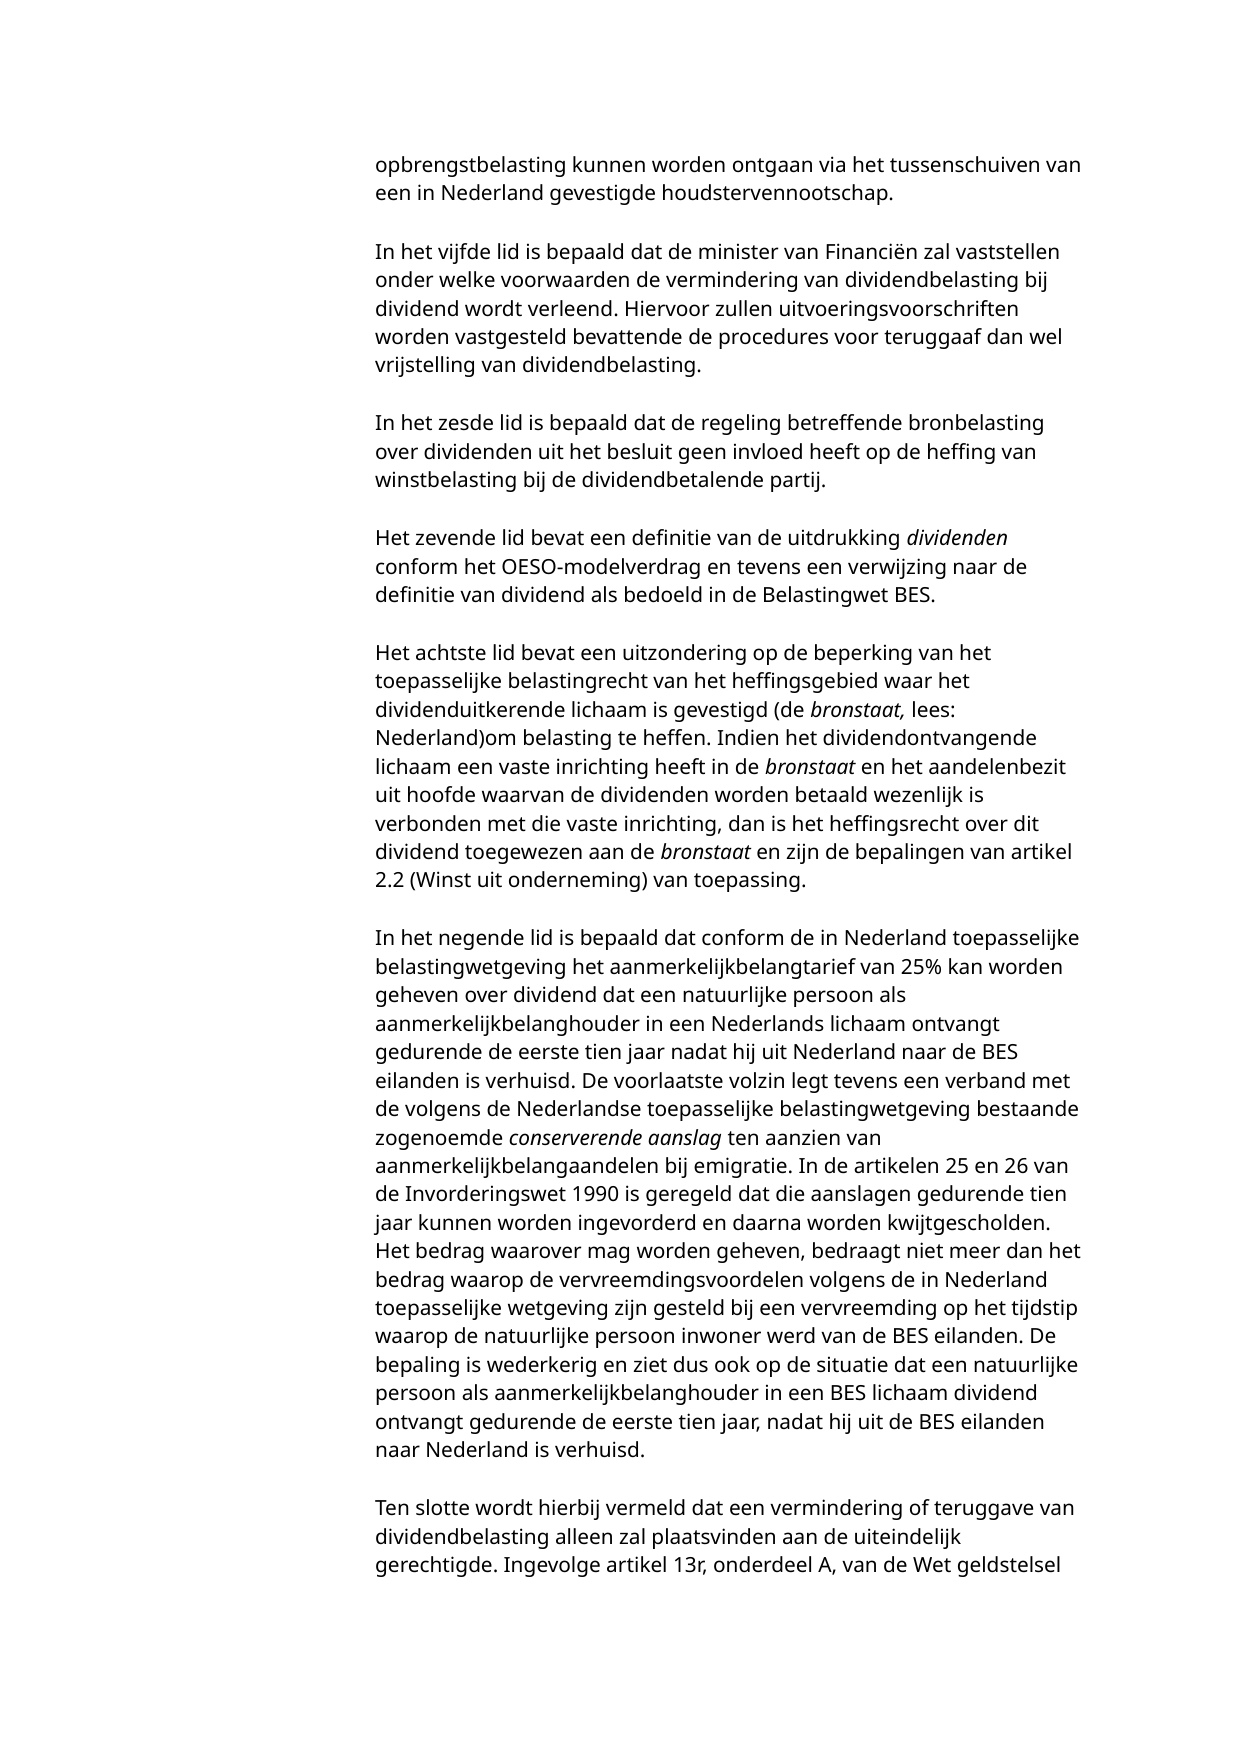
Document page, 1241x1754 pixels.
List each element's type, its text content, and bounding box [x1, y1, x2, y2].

text Het achtste lid bevat een uitzondering op de beperking van het toepasselijke belastingrecht van het heffingsgebied waar het dividenduitkerende lichaam is gevestigd (de bronstaat, lees: Nederland)om belasting te heffen. Indien het dividendontvangende lichaam een vaste inrichting heeft in de bronstaat en het aandelenbezit uit hoofde waarvan de dividenden worden betaald wezenlijk is verbonden met die vaste inrichting, dan is het heffingsrecht over dit dividend toegewezen aan de bronstaat en zijn de bepalingen van artikel 2.2 (Winst uit onderneming) van toepassing. [375, 638, 1090, 894]
text In het zesde lid is bepaald dat de regeling betreffende bronbelasting over dividenden uit het besluit geen invloed heeft op de heffing van winstbelasting bij de dividendbetalende partij. [375, 408, 1090, 494]
text Het zevende lid bevat een definitie van de uitdrukking dividenden conform het OESO-modelverdrag en tevens een verwijzing naar de definitie van dividend als bedoeld in de Belastingwet BES. [375, 523, 1090, 609]
text In het negende lid is bepaald dat conform de in Nederland toepasselijke belastingwetgeving het aanmerkelijkbelangtarief van 25% kan worden geheven over dividend dat een natuurlijke persoon als aanmerkelijkbelanghouder in een Nederlands lichaam ontvangt gedurende de eerste tien jaar nadat hij uit Nederland naar de BES eilanden is verhuisd. De voorlaatste volzin legt tevens een verband met de volgens de Nederlandse toepasselijke belastingwetgeving bestaande zogenoemde conserverende aanslag ten aanzien van aanmerkelijkbelangaandelen bij emigratie. In de artikelen 25 en 26 van de Invorderingswet 1990 is geregeld dat die aanslagen gedurende tien jaar kunnen worden ingevorderd en daarna worden kwijtgescholden. Het bedrag waarover mag worden geheven, bedraagt niet meer dan het bedrag waarop de vervreemdingsvoordelen volgens de in Nederland toepasselijke wetgeving zijn gesteld bij een vervreemding op het tijdstip waarop de natuurlijke persoon inwoner werd van de BES eilanden. De bepaling is wederkerig en ziet dus ook op de situatie dat een natuurlijke persoon als aanmerkelijkbelanghouder in een BES lichaam dividend ontvangt gedurende de eerste tien jaar, nadat hij uit de BES eilanden naar Nederland is verhuisd. [375, 923, 1090, 1464]
text opbrengstbelasting kunnen worden ontgaan via het tussenschuiven van een in Nederland gevestigde houdstervennootschap. [375, 150, 1090, 207]
text Ten slotte wordt hierbij vermeld dat een vermindering of teruggave van dividendbelasting alleen zal plaatsvinden aan de uiteindelijk gerechtigde. Ingevolge artikel 13r, onderdeel A, van de Wet geldstelsel [375, 1493, 1090, 1579]
text In het vijfde lid is bepaald dat de minister van Financiën zal vaststellen onder welke voorwaarden de vermindering van dividendbelasting bij dividend wordt verleend. Hiervoor zullen uitvoeringsvoorschriften worden vastgesteld bevattende de procedures voor teruggaaf dan wel vrijstelling van dividendbelasting. [375, 237, 1090, 379]
